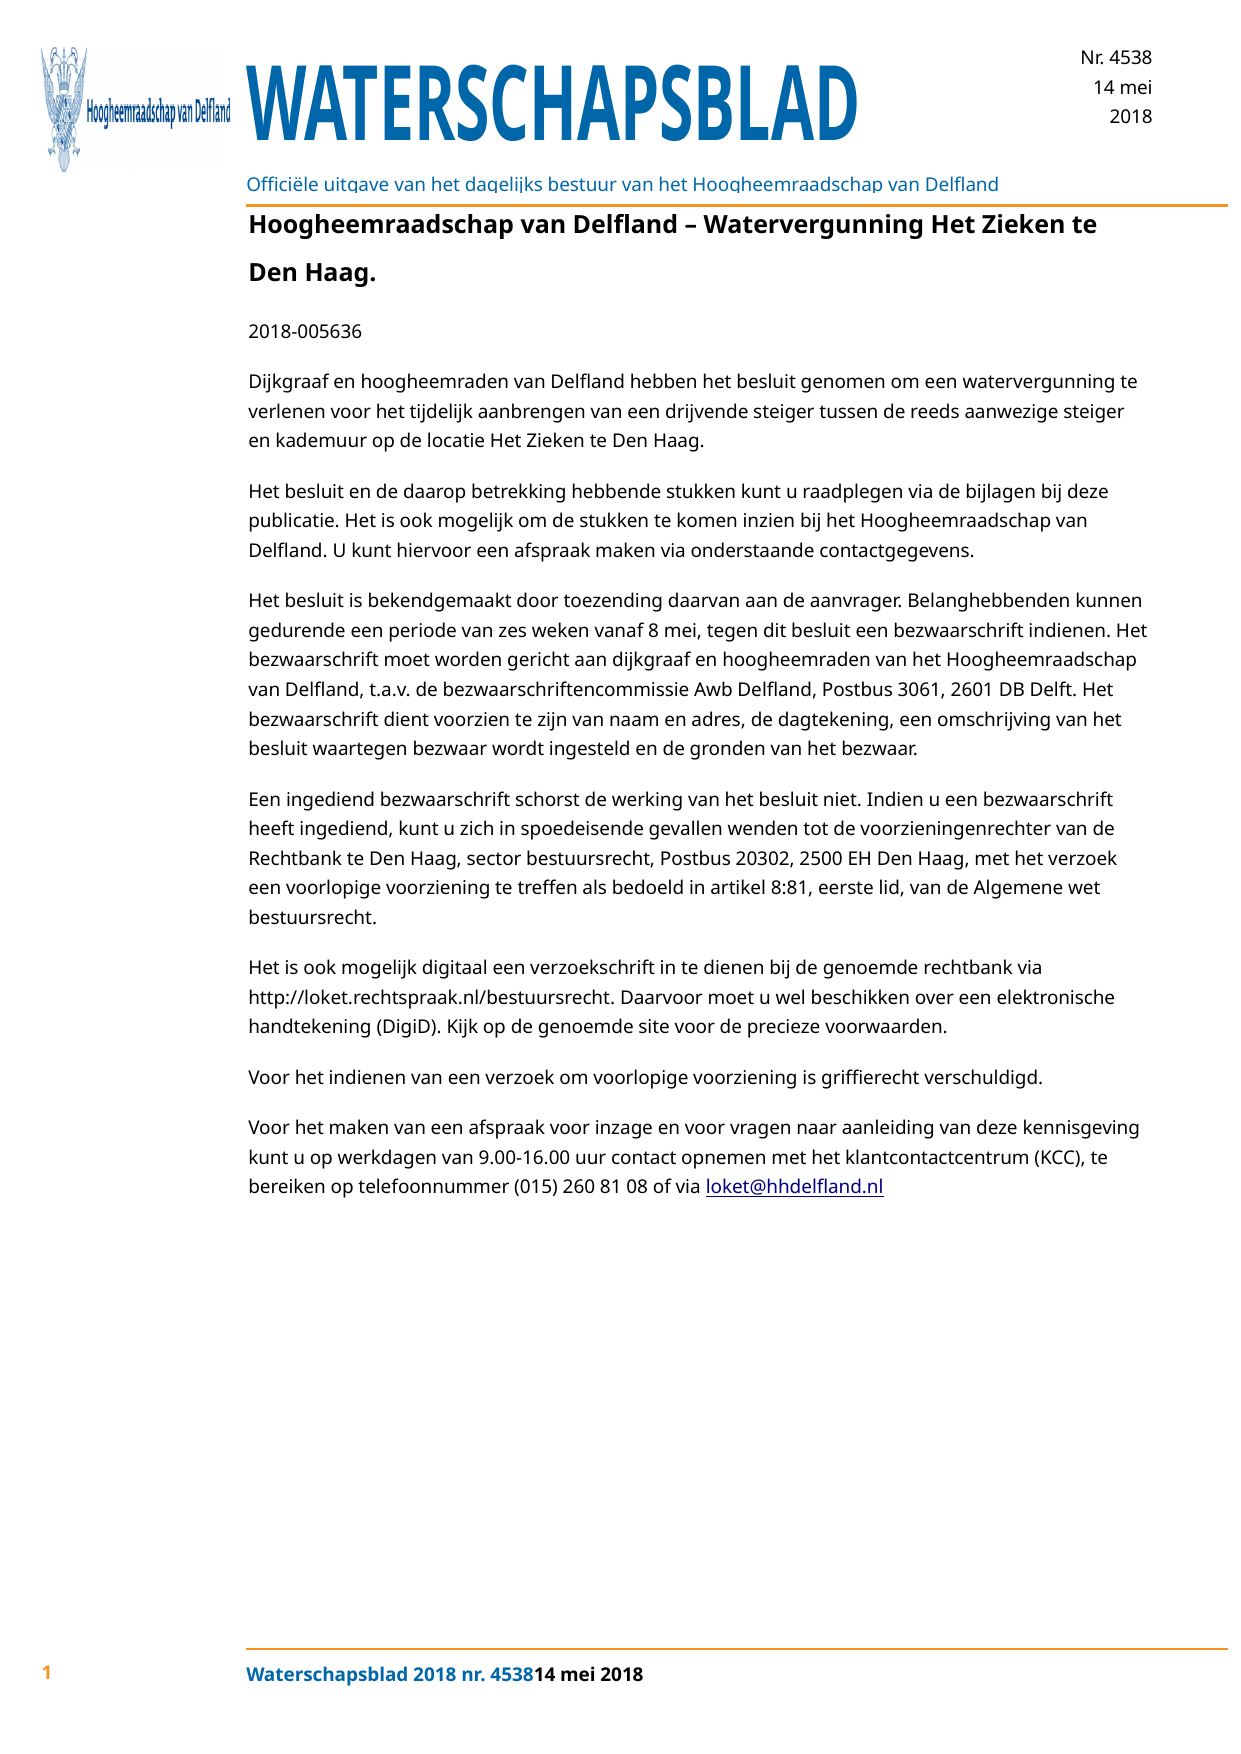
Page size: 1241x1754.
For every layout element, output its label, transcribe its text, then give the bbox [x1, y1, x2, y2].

picture [41, 47, 231, 172]
text Dijkgraaf en hoogheemraden van Delfland hebben het besluit genomen om een watervergunning te verlenen voor het tijdelijk aanbrengen van een drijvende steiger tussen de reeds aanwezige steiger en kademuur op de locatie Het Zieken te Den Haag. [248, 368, 1152, 453]
text Voor het indienen van een verzoek om voorlopige voorziening is griffierecht verschuldigd. [248, 1064, 1152, 1090]
text Een ingediend bezwaarschrift schorst de werking van het besluit niet. Indien u een bezwaarschrift heeft ingediend, kunt u zich in spoedeisende gevallen wenden tot de voorzieningenrechter van de Rechtbank te Den Haag, sector bestuursrecht, Postbus 20302, 2500 EH Den Haag, met het verzoek een voorlopige voorziening te treffen als bedoeld in artikel 8:81, eerste lid, van de Algemene wet bestuursrecht. [248, 786, 1152, 930]
text Voor het maken van een afspraak voor inzage en voor vragen naar aanleiding van deze kennisgeving kunt u op werkdagen van 9.00-16.00 uur contact opnemen met het klantcontactcentrum (KCC), te bereiken op telefoonnummer (015) 260 81 08 of via loket@hhdelfland.nl [248, 1114, 1152, 1199]
text Het is ook mogelijk digitaal een verzoekschrift in te dienen bij de genoemde rechtbank via http://loket.rechtspraak.nl/bestuursrecht. Daarvoor moet u wel beschikken over een elektronische handtekening (DigiD). Kijk op de genoemde site voor de precieze voorwaarden. [248, 954, 1152, 1039]
text 2018-005636 [248, 318, 1152, 344]
text Het besluit en de daarop betrekking hebbende stukken kunt u raadplegen via de bijlagen bij deze publicatie. Het is ook mogelijk om de stukken te komen inzien bij het Hoogheemraadschap van Delfland. U kunt hiervoor een afspraak maken via onderstaande contactgegevens. [248, 478, 1152, 563]
text Hoogheemraadschap van Delfland – Watervergunning Het Zieken te Den Haag. [248, 207, 1152, 288]
text Het besluit is bekendgemaakt door toezending daarvan aan de aanvrager. Belanghebbenden kunnen gedurende een periode van zes weken vanaf 8 mei, tegen dit besluit een bezwaarschrift indienen. Het bezwaarschrift moet worden gericht aan dijkgraaf en hoogheemraden van het Hoogheemraadschap van Delfland, t.a.v. de bezwaarschriftencommissie Awb Delfland, Postbus 3061, 2601 DB Delft. Het bezwaarschrift dient voorzien te zijn van naam en adres, de dagtekening, een omschrijving van het besluit waartegen bezwaar wordt ingesteld en de gronden van het bezwaar. [248, 587, 1152, 761]
